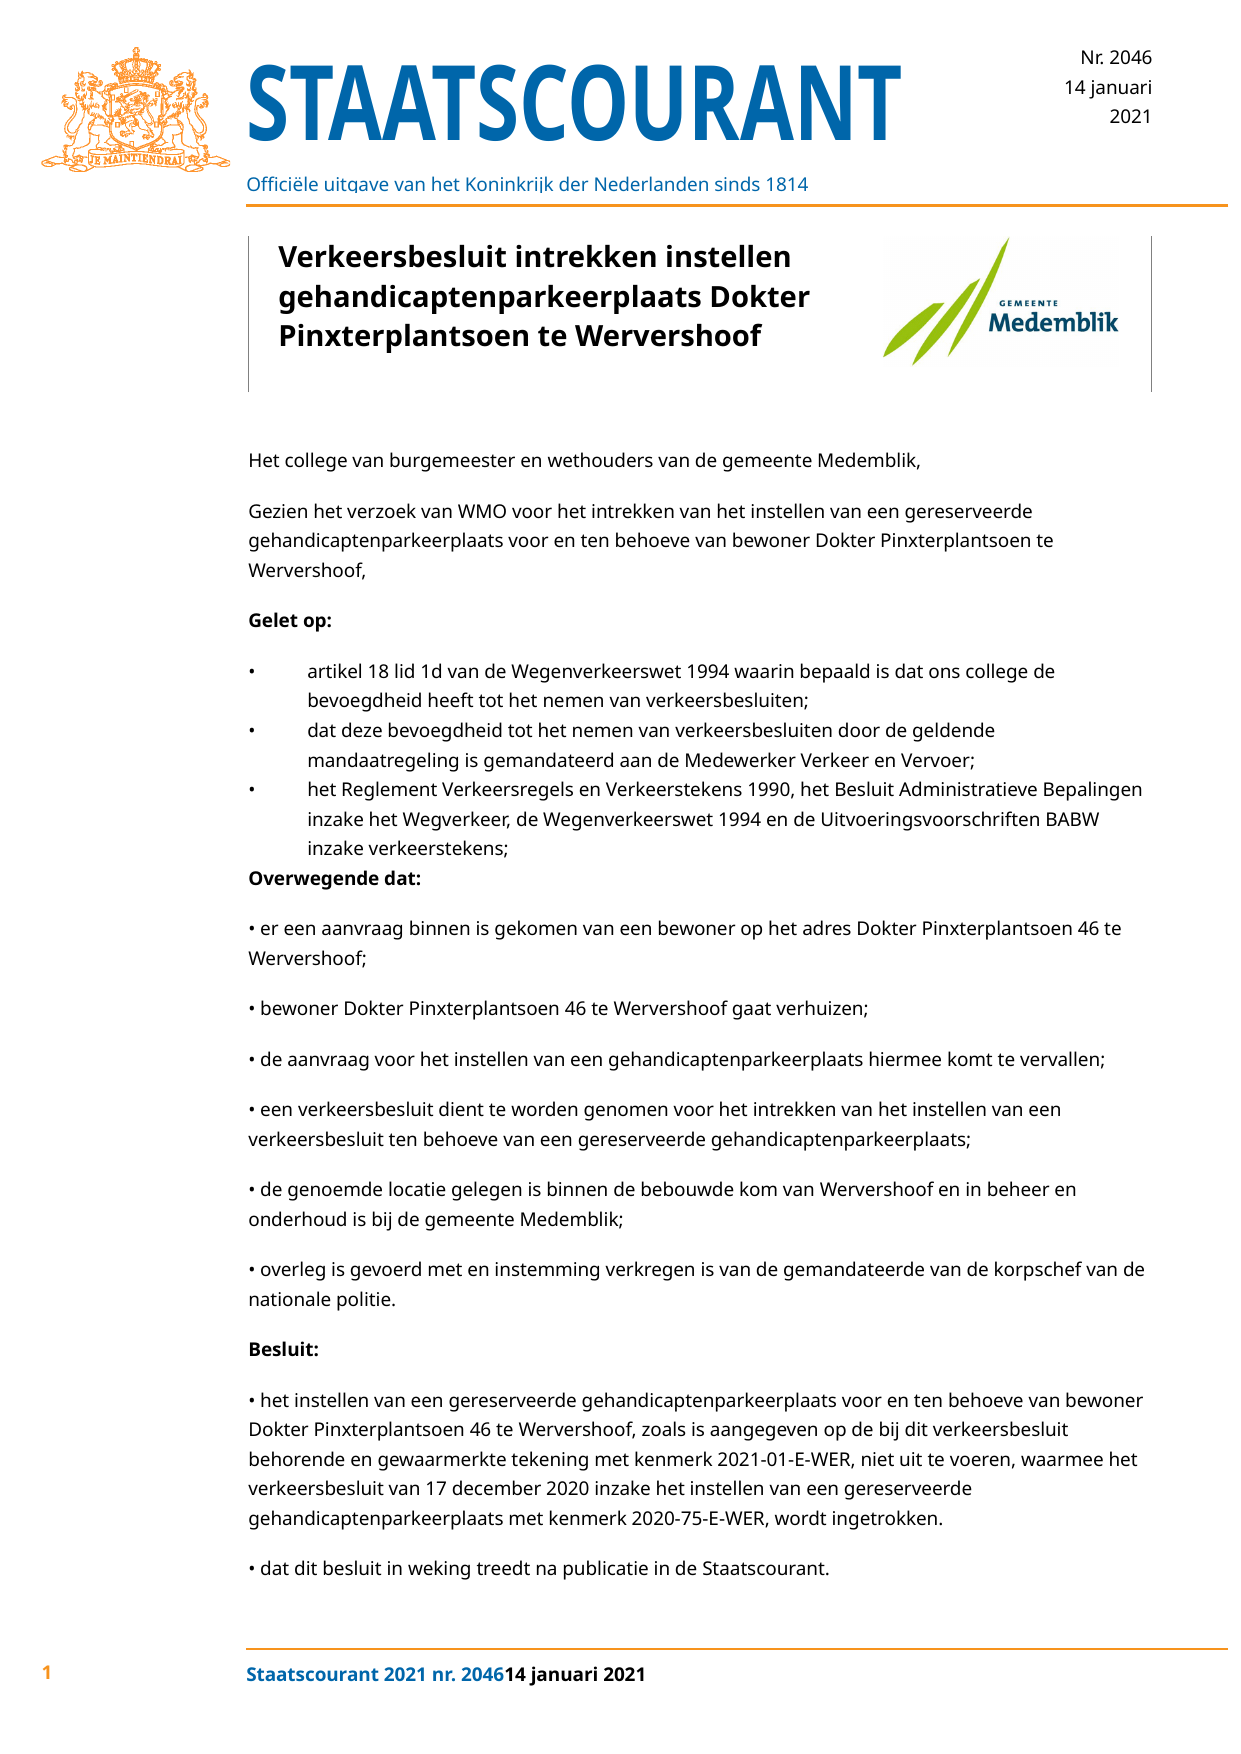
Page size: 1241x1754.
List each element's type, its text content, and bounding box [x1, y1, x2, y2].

table_header [850, 236, 1151, 392]
text • bewoner Dokter Pinxterplantsoen 46 te Wervershoof gaat verhuizen; [248, 996, 1152, 1021]
picture [41, 47, 231, 172]
text • een verkeersbesluit dient te worden genomen voor het intrekken van het instellen van een verkeersbesluit ten behoeve van een gereserveerde gehandicaptenparkeerplaats; [248, 1096, 1152, 1152]
list het Reglement Verkeersregels en Verkeerstekens 1990, het Besluit Administratieve Bepalingen inzake het Wegverkeer, de Wegenverkeerswet 1994 en de Uitvoeringsvoorschriften BABW inzake verkeerstekens; [248, 776, 1152, 861]
table_header Verkeersbesluit intrekken instellen gehandicaptenparkeerplaats Dokter Pinxterplantsoen te Wervershoof [249, 236, 850, 392]
text • het instellen van een gereserveerde gehandicaptenparkeerplaats voor en ten behoeve van bewoner Dokter Pinxterplantsoen 46 te Wervershoof, zoals is aangegeven op de bij dit verkeersbesluit behorende en gewaarmerkte tekening met kenmerk 2021-01-E-WER, niet uit te voeren, waarmee het verkeersbesluit van 17 december 2020 inzake het instellen van een gereserveerde gehandicaptenparkeerplaats met kenmerk 2020-75-E-WER, wordt ingetrokken. [248, 1387, 1152, 1531]
text Gelet op: [248, 608, 1152, 633]
picture [882, 236, 1119, 367]
text • dat dit besluit in weking treedt na publicatie in de Staatscourant. [248, 1556, 1152, 1581]
text Het college van burgemeester en wethouders van de gemeente Medemblik, [248, 448, 1152, 473]
text Besluit: [248, 1336, 1152, 1362]
text Gezien het verzoek van WMO voor het intrekken van het instellen van een gereserveerde gehandicaptenparkeerplaats voor en ten behoeve van bewoner Dokter Pinxterplantsoen te Wervershoof, [248, 498, 1152, 583]
text • de genoemde locatie gelegen is binnen de bebouwde kom van Wervershoof en in beheer en onderhoud is bij de gemeente Medemblik; [248, 1176, 1152, 1232]
text • de aanvraag voor het instellen van een gehandicaptenparkeerplaats hiermee komt te vervallen; [248, 1046, 1152, 1072]
text • overleg is gevoerd met en instemming verkregen is van de gemandateerde van de korpschef van de nationale politie. [248, 1256, 1152, 1312]
list dat deze bevoegdheid tot het nemen van verkeersbesluiten door de geldende mandaatregeling is gemandateerd aan de Medewerker Verkeer en Vervoer; [248, 717, 1152, 773]
text • er een aanvraag binnen is gekomen van een bewoner op het adres Dokter Pinxterplantsoen 46 te Wervershoof; [248, 916, 1152, 971]
text Overwegende dat: [248, 865, 1152, 891]
list artikel 18 lid 1d van de Wegenverkeerswet 1994 waarin bepaald is dat ons college de bevoegdheid heeft tot het nemen van verkeersbesluiten; [248, 658, 1152, 713]
